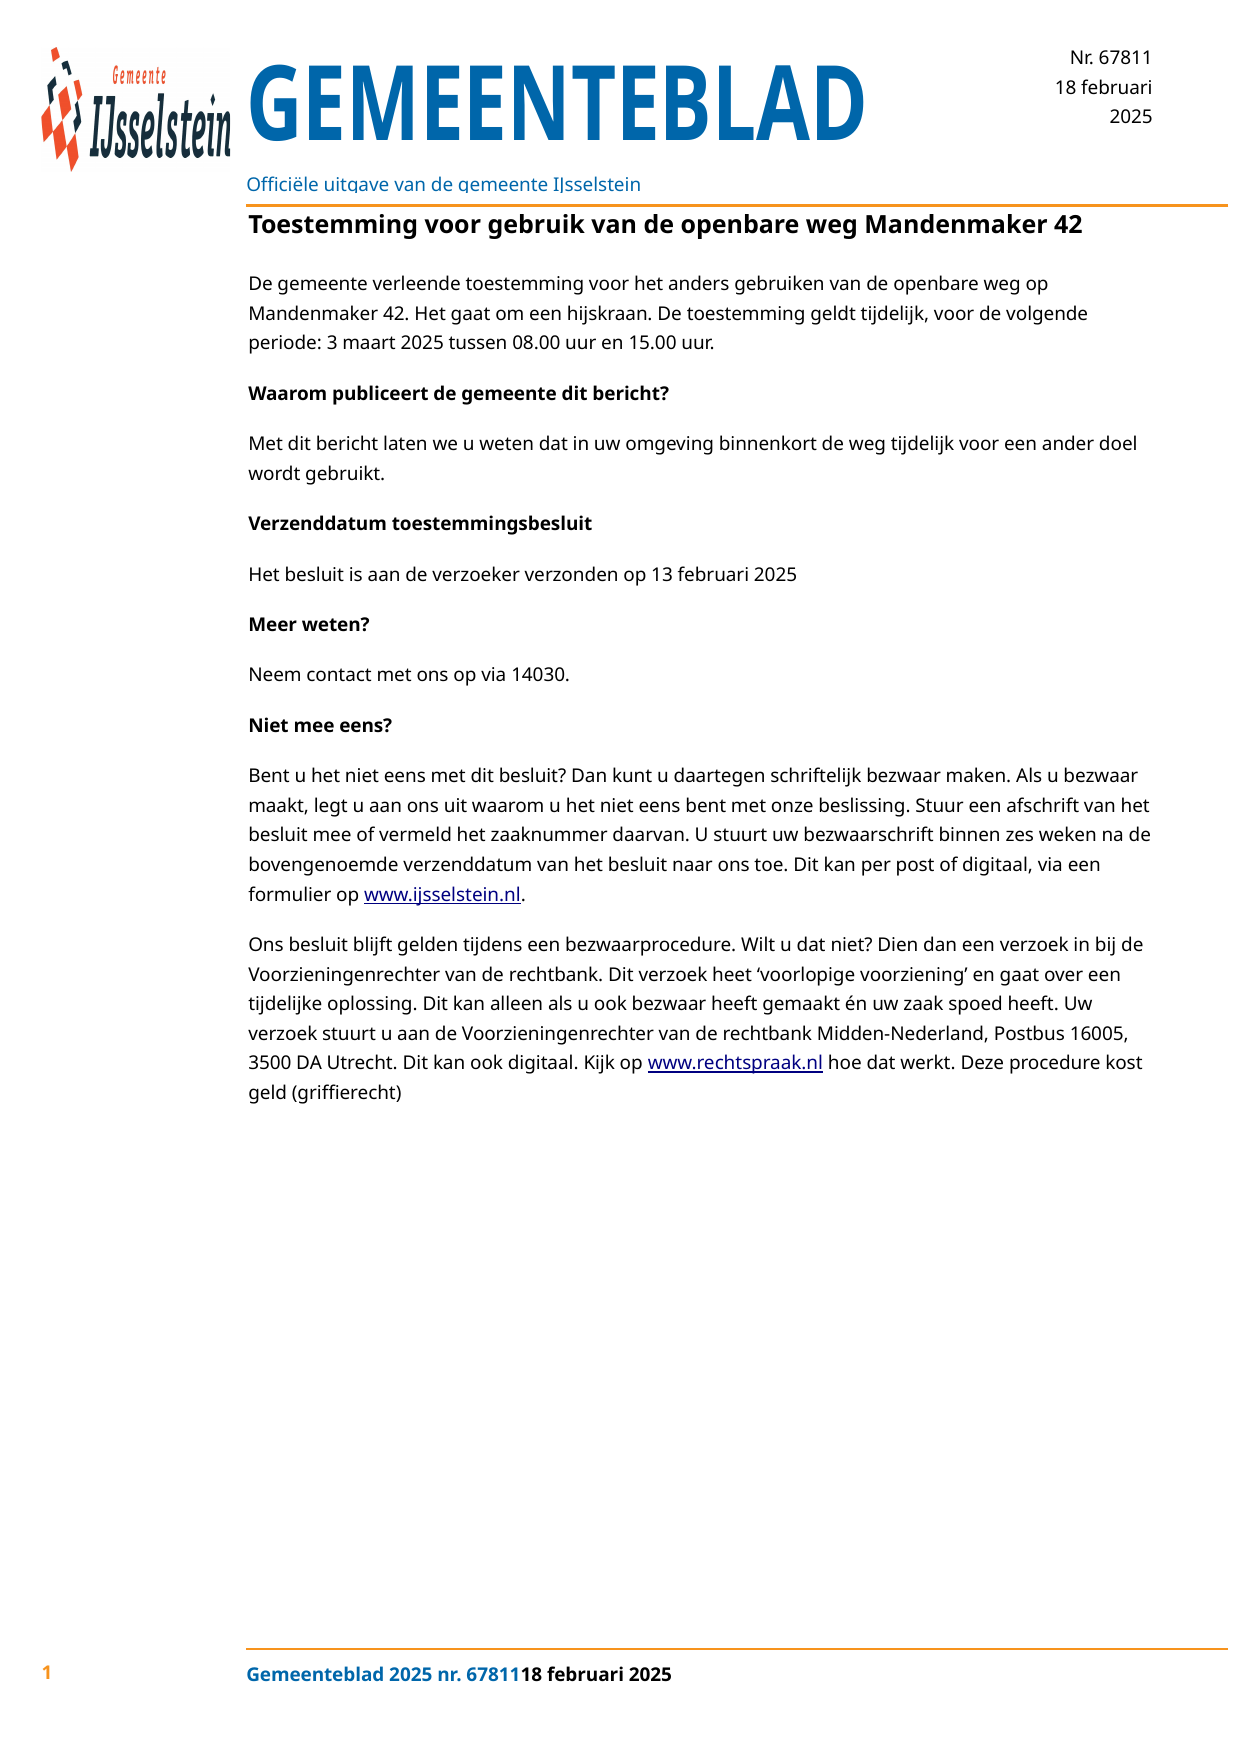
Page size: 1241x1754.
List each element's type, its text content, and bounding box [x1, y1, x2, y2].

text Het besluit is aan de verzoeker verzonden op 13 februari 2025 [248, 561, 1152, 586]
text Niet mee eens? [248, 712, 1152, 738]
text Waarom publiceert de gemeente dit bericht? [248, 380, 1152, 406]
text Toestemming voor gebruik van de openbare weg Mandenmaker 42 [248, 207, 1152, 241]
text Met dit bericht laten we u weten dat in uw omgeving binnenkort de weg tijdelijk voor een ander doel wordt gebruikt. [248, 430, 1152, 486]
picture [41, 47, 231, 172]
text De gemeente verleende toestemming voor het anders gebruiken van de openbare weg op Mandenmaker 42. Het gaat om een hijskraan. De toestemming geldt tijdelijk, voor de volgende periode: 3 maart 2025 tussen 08.00 uur en 15.00 uur. [248, 270, 1152, 355]
text Meer weten? [248, 611, 1152, 637]
text Bent u het niet eens met dit besluit? Dan kunt u daartegen schriftelijk bezwaar maken. Als u bezwaar maakt, legt u aan ons uit waarom u het niet eens bent met onze beslissing. Stuur een afschrift van het besluit mee of vermeld het zaaknummer daarvan. U stuurt uw bezwaarschrift binnen zes weken na de bovengenoemde verzenddatum van het besluit naar ons toe. Dit kan per post of digitaal, via een formulier op www.ijsselstein.nl. [248, 762, 1152, 906]
text Verzenddatum toestemmingsbesluit [248, 510, 1152, 536]
text Neem contact met ons op via 14030. [248, 662, 1152, 687]
text Ons besluit blijft gelden tijdens een bezwaarprocedure. Wilt u dat niet? Dien dan een verzoek in bij de Voorzieningenrechter van de rechtbank. Dit verzoek heet ‘voorlopige voorziening’ en gaat over een tijdelijke oplossing. Dit kan alleen als u ook bezwaar heeft gemaakt én uw zaak spoed heeft. Uw verzoek stuurt u aan de Voorzieningenrechter van de rechtbank Midden-Nederland, Postbus 16005, 3500 DA Utrecht. Dit kan ook digitaal. Kijk op www.rechtspraak.nl hoe dat werkt. Deze procedure kost geld (griffierecht) [248, 931, 1152, 1105]
